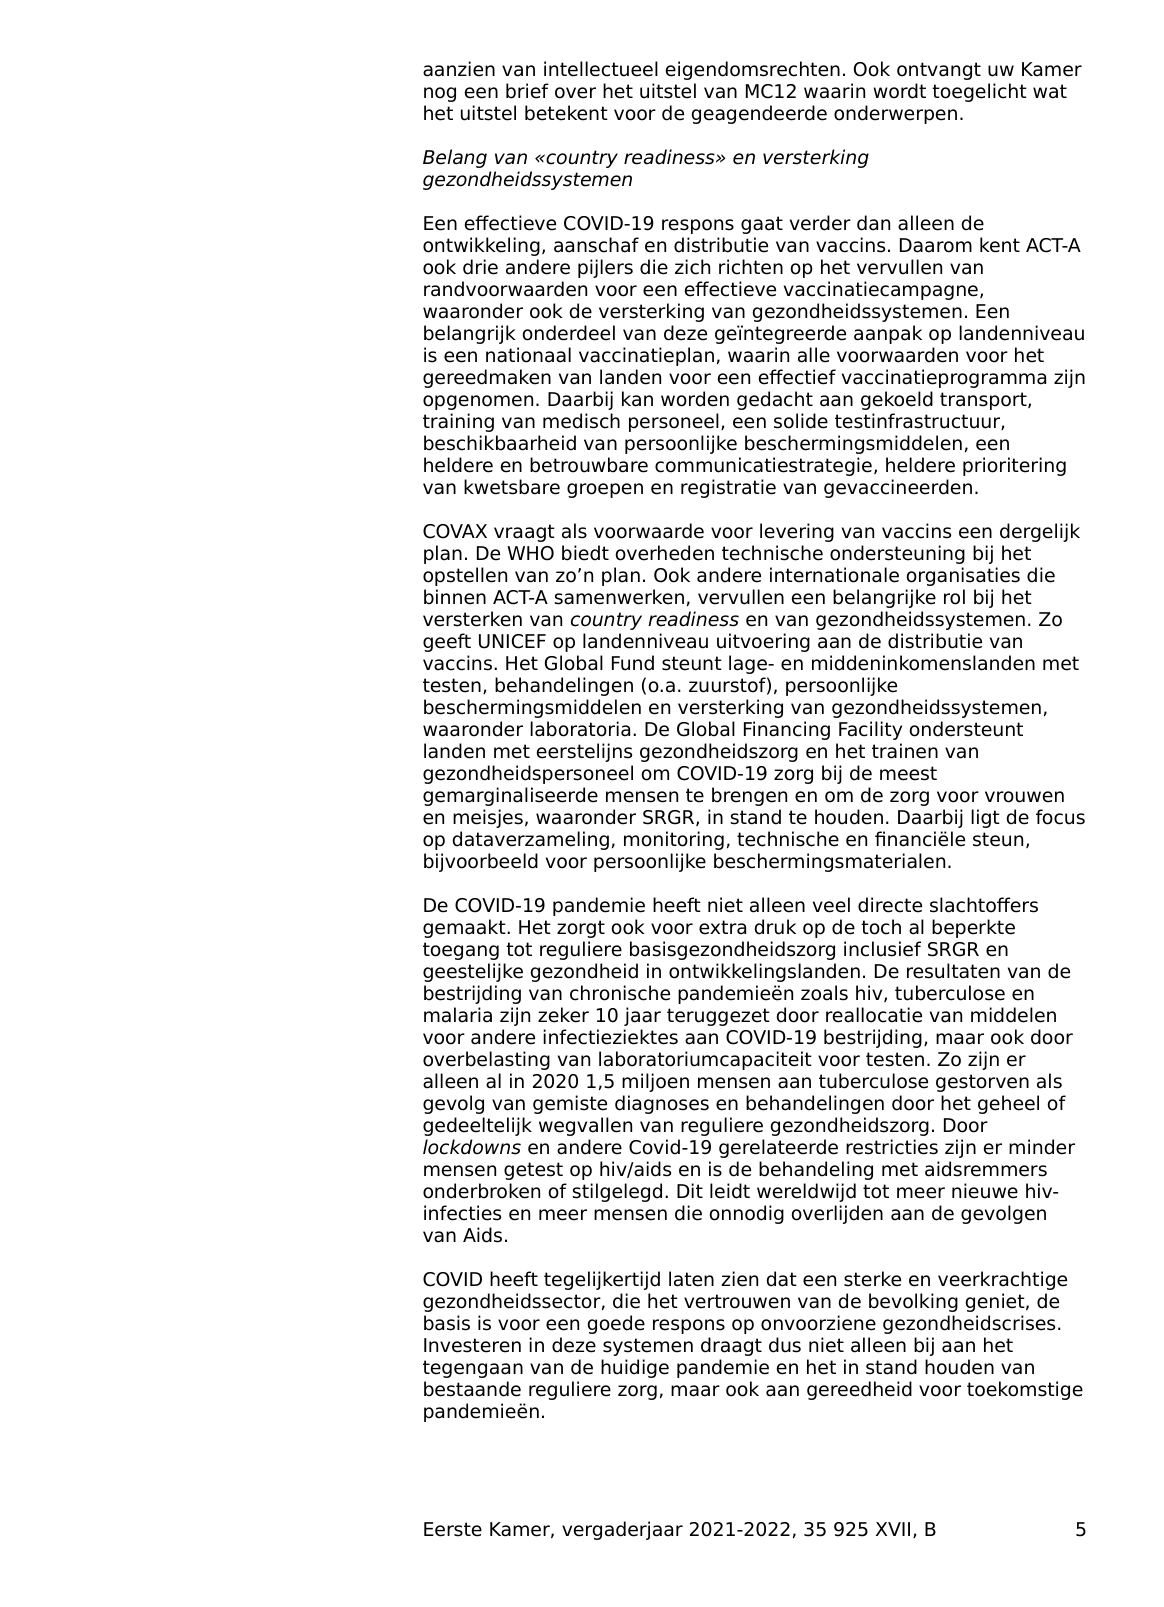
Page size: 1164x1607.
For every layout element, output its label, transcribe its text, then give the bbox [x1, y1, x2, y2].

text Een effectieve COVID-19 respons gaat verder dan alleen de ontwikkeling, aanschaf en distributie van vaccins. Daarom kent ACT-A ook drie andere pijlers die zich richten op het vervullen van randvoorwaarden voor een effectieve vaccinatiecampagne, waaronder ook de versterking van gezondheidssystemen. Een belangrijk onderdeel van deze geïntegreerde aanpak op landenniveau is een nationaal vaccinatieplan, waarin alle voorwaarden voor het gereedmaken van landen voor een effectief vaccinatieprogramma zijn opgenomen. Daarbij kan worden gedacht aan gekoeld transport, training van medisch personeel, een solide testinfrastructuur, beschikbaarheid van persoonlijke beschermingsmiddelen, een heldere en betrouwbare communicatiestrategie, heldere prioritering van kwetsbare groepen en registratie van gevaccineerden. [422, 213, 1087, 499]
subtitle Belang van «country readiness» en versterking gezondheidssystemen [422, 147, 1087, 191]
text COVID heeft tegelijkertijd laten zien dat een sterke en veerkrachtige gezondheidssector, die het vertrouwen van de bevolking geniet, de basis is voor een goede respons op onvoorziene gezondheidscrises. Investeren in deze systemen draagt dus niet alleen bij aan het tegengaan van de huidige pandemie en het in stand houden van bestaande reguliere zorg, maar ook aan gereedheid voor toekomstige pandemieën. [422, 1269, 1087, 1423]
text De COVID-19 pandemie heeft niet alleen veel directe slachtoffers gemaakt. Het zorgt ook voor extra druk op de toch al beperkte toegang tot reguliere basisgezondheidszorg inclusief SRGR en geestelijke gezondheid in ontwikkelingslanden. De resultaten van de bestrijding van chronische pandemieën zoals hiv, tuberculose en malaria zijn zeker 10 jaar teruggezet door reallocatie van middelen voor andere infectieziektes aan COVID-19 bestrijding, maar ook door overbelasting van laboratoriumcapaciteit voor testen. Zo zijn er alleen al in 2020 1,5 miljoen mensen aan tuberculose gestorven als gevolg van gemiste diagnoses en behandelingen door het geheel of gedeeltelijk wegvallen van reguliere gezondheidszorg. Door lockdowns en andere Covid-19 gerelateerde restricties zijn er minder mensen getest op hiv/aids en is de behandeling met aidsremmers onderbroken of stilgelegd. Dit leidt wereldwijd tot meer nieuwe hiv-infecties en meer mensen die onnodig overlijden aan de gevolgen van Aids. [422, 895, 1087, 1247]
text COVAX vraagt als voorwaarde voor levering van vaccins een dergelijk plan. De WHO biedt overheden technische ondersteuning bij het opstellen van zo’n plan. Ook andere internationale organisaties die binnen ACT-A samenwerken, vervullen een belangrijke rol bij het versterken van country readiness en van gezondheidssystemen. Zo geeft UNICEF op landenniveau uitvoering aan de distributie van vaccins. Het Global Fund steunt lage- en middeninkomenslanden met testen, behandelingen (o.a. zuurstof), persoonlijke beschermingsmiddelen en versterking van gezondheidssystemen, waaronder laboratoria. De Global Financing Facility ondersteunt landen met eerstelijns gezondheidszorg en het trainen van gezondheidspersoneel om COVID-19 zorg bij de meest gemarginaliseerde mensen te brengen en om de zorg voor vrouwen en meisjes, waaronder SRGR, in stand te houden. Daarbij ligt de focus op dataverzameling, monitoring, technische en financiële steun, bijvoorbeeld voor persoonlijke beschermingsmaterialen. [422, 521, 1087, 873]
text aanzien van intellectueel eigendomsrechten. Ook ontvangt uw Kamer nog een brief over het uitstel van MC12 waarin wordt toegelicht wat het uitstel betekent voor de geagendeerde onderwerpen. [422, 59, 1087, 125]
